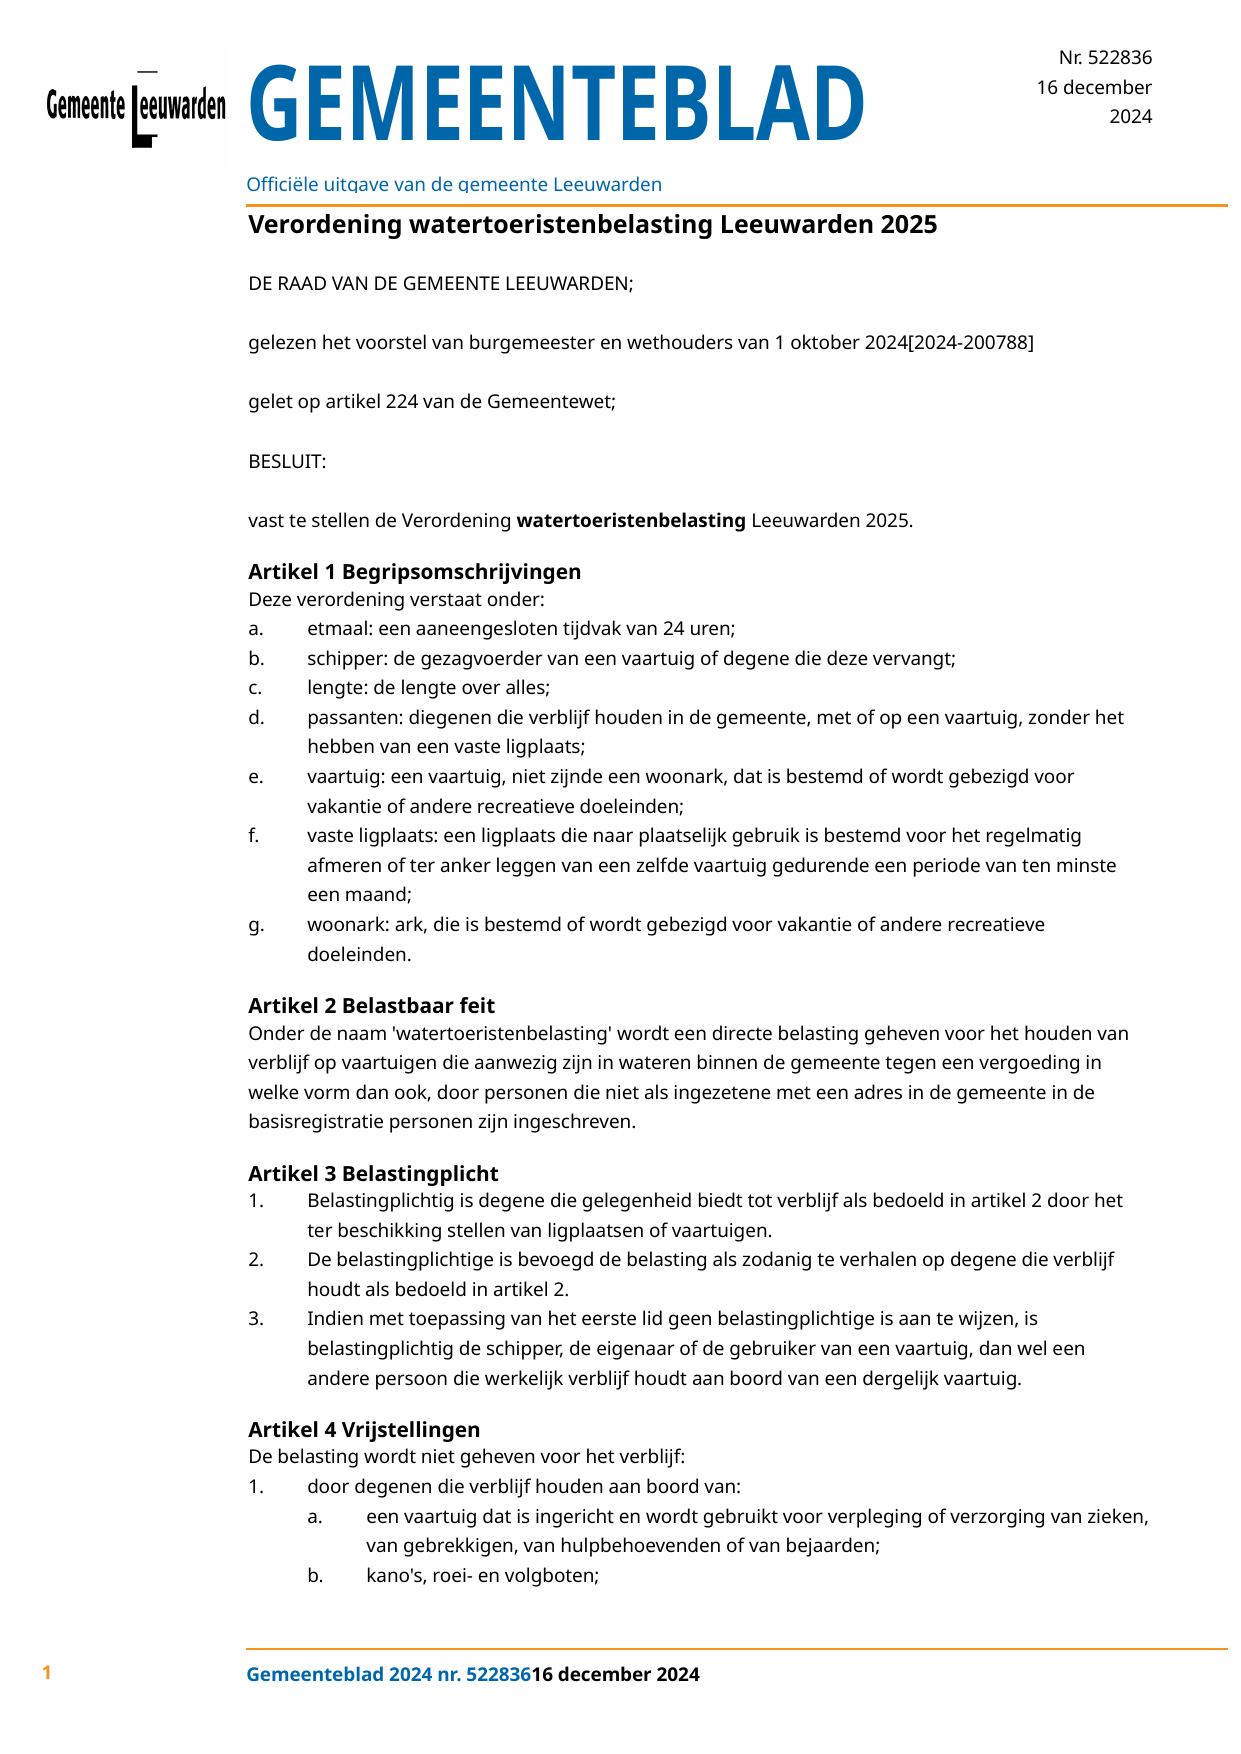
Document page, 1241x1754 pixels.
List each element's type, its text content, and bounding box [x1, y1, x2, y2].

list een vaartuig dat is ingericht en wordt gebruikt voor verpleging of verzorging van zieken, van gebrekkigen, van hulpbehoevenden of van bejaarden; [307, 1503, 1152, 1558]
list De belastingplichtige is bevoegd de belasting als zodanig te verhalen op degene die verblijf houdt als bedoeld in artikel 2. [248, 1246, 1152, 1302]
text gelezen het voorstel van burgemeester en wethouders van 1 oktober 2024[2024-200788] [248, 329, 1152, 355]
text Verordening watertoeristenbelasting Leeuwarden 2025 [248, 207, 1152, 241]
list schipper: de gezagvoerder van een vaartuig of degene die deze vervangt; [248, 645, 1152, 671]
list Indien met toepassing van het eerste lid geen belastingplichtige is aan te wijzen, is belastingplichtig de schipper, de eigenaar of de gebruiker van een vaartuig, dan wel een andere persoon die werkelijk verblijf houdt aan boord van een dergelijk vaartuig. [248, 1306, 1152, 1391]
picture [41, 47, 231, 172]
text Onder de naam 'watertoeristenbelasting' wordt een directe belasting geheven voor het houden van verblijf op vaartuigen die aanwezig zijn in wateren binnen de gemeente tegen een vergoeding in welke vorm dan ook, door personen die niet als ingezetene met een adres in de gemeente in de basisregistratie personen zijn ingeschreven. [248, 1020, 1152, 1134]
list Belastingplichtig is degene die gelegenheid biedt tot verblijf als bedoeld in artikel 2 door het ter beschikking stellen van ligplaatsen of vaartuigen. [248, 1187, 1152, 1243]
text De belasting wordt niet geheven voor het verblijf: [248, 1444, 1152, 1469]
text Artikel 1 Begripsomschrijvingen [248, 557, 1152, 586]
text Artikel 3 Belastingplicht [248, 1159, 1152, 1187]
list passanten: diegenen die verblijf houden in de gemeente, met of op een vaartuig, zonder het hebben van een vaste ligplaats; [248, 704, 1152, 759]
text Deze verordening verstaat onder: [248, 586, 1152, 612]
text gelet op artikel 224 van de Gemeentewet; [248, 389, 1152, 414]
list etmaal: een aaneengesloten tijdvak van 24 uren; [248, 615, 1152, 641]
list vaste ligplaats: een ligplaats die naar plaatselijk gebruik is bestemd voor het regelmatig afmeren of ter anker leggen van een zelfde vaartuig gedurende een periode van ten minste een maand; [248, 822, 1152, 907]
text Artikel 2 Belastbaar feit [248, 991, 1152, 1020]
list door degenen die verblijf houden aan boord van: [248, 1473, 1152, 1499]
list vaartuig: een vaartuig, niet zijnde een woonark, dat is bestemd of wordt gebezigd voor vakantie of andere recreatieve doeleinden; [248, 763, 1152, 819]
text Artikel 4 Vrijstellingen [248, 1415, 1152, 1444]
text vast te stellen de Verordening watertoeristenbelasting Leeuwarden 2025. [248, 507, 1152, 533]
list woonark: ark, die is bestemd of wordt gebezigd voor vakantie of andere recreatieve doeleinden. [248, 911, 1152, 967]
text BESLUIT: [248, 448, 1152, 473]
list kano's, roei- en volgboten; [307, 1562, 1152, 1588]
text DE RAAD VAN DE GEMEENTE LEEUWARDEN; [248, 270, 1152, 296]
list lengte: de lengte over alles; [248, 674, 1152, 700]
